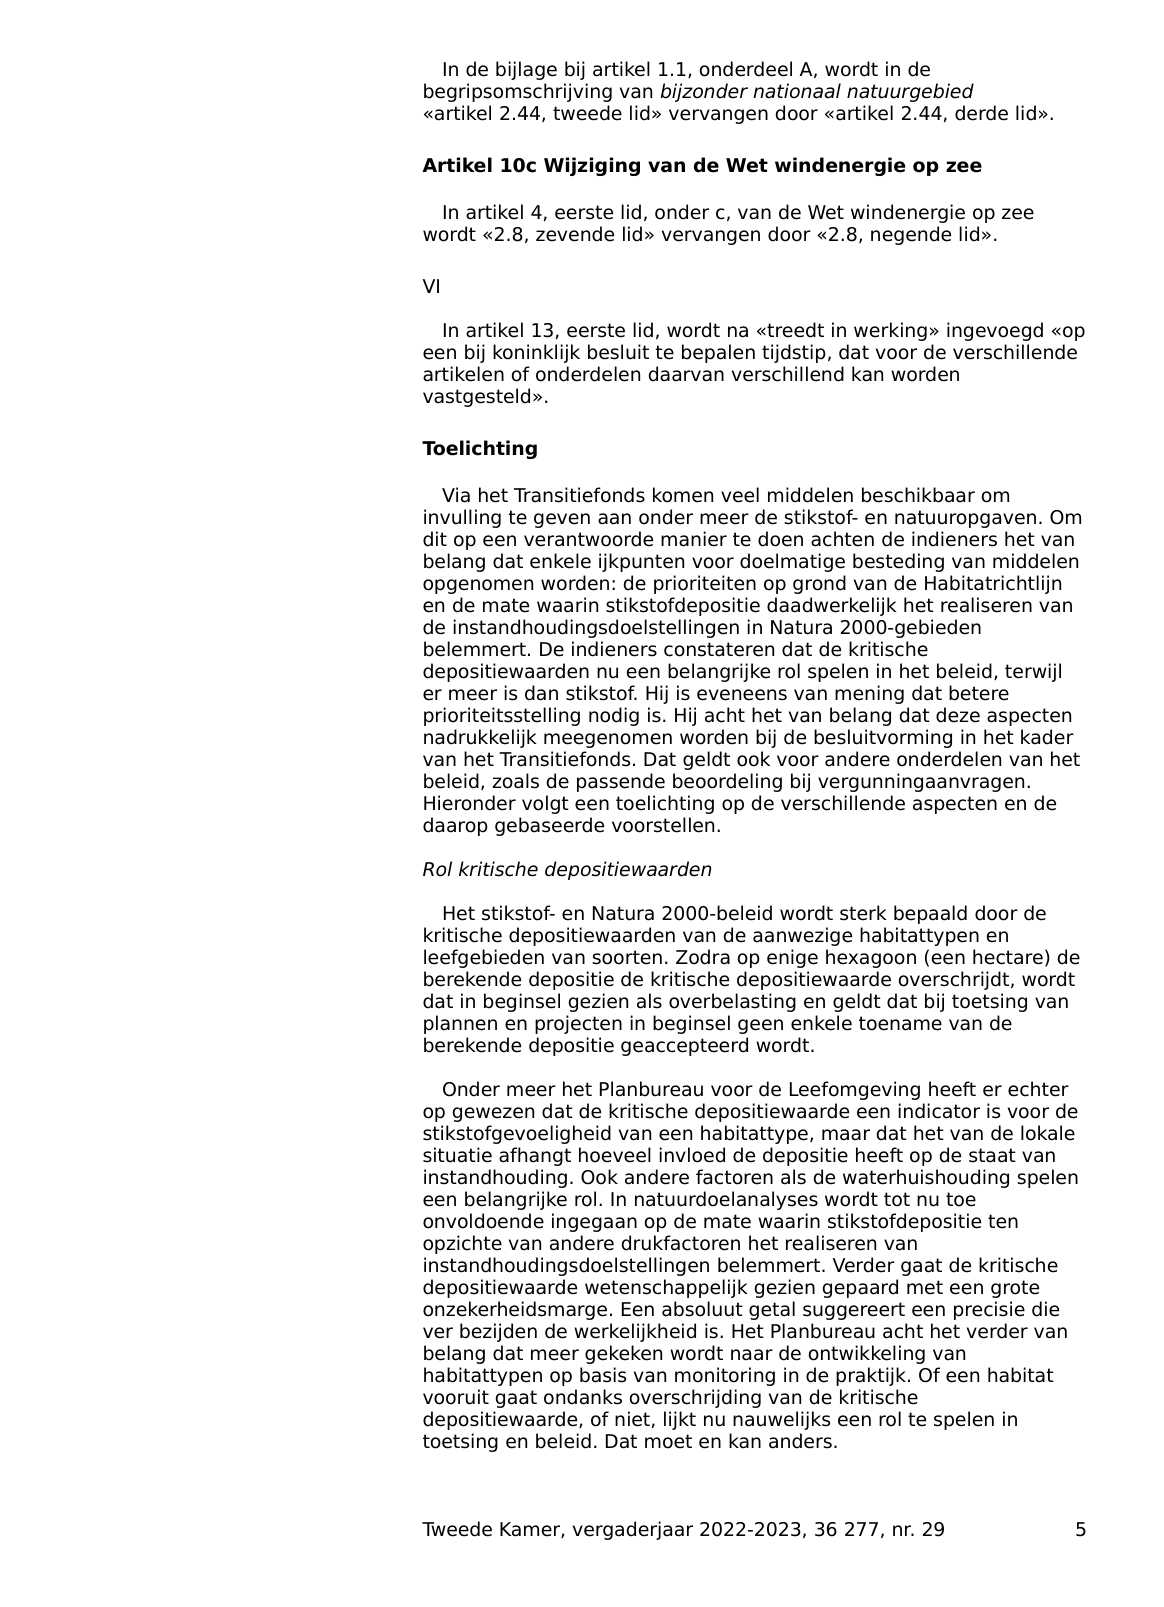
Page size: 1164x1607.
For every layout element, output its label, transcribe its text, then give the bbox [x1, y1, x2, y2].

subtitle Artikel 10c Wijziging van de Wet windenergie op zee [422, 155, 1087, 177]
text In artikel 13, eerste lid, wordt na «treedt in werking» ingevoegd «op een bij koninklijk besluit te bepalen tijdstip, dat voor de verschillende artikelen of onderdelen daarvan verschillend kan worden vastgesteld». [422, 320, 1087, 408]
text In de bijlage bij artikel 1.1, onderdeel A, wordt in de begripsomschrijving van bijzonder nationaal natuurgebied «artikel 2.44, tweede lid» vervangen door «artikel 2.44, derde lid». [422, 59, 1087, 125]
subtitle VI [422, 276, 1087, 298]
text Via het Transitiefonds komen veel middelen beschikbaar om invulling te geven aan onder meer de stikstof- en natuuropgaven. Om dit op een verantwoorde manier te doen achten de indieners het van belang dat enkele ijkpunten voor doelmatige besteding van middelen opgenomen worden: de prioriteiten op grond van de Habitatrichtlijn en de mate waarin stikstofdepositie daadwerkelijk het realiseren van de instandhoudingsdoelstellingen in Natura 2000-gebieden belemmert. De indieners constateren dat de kritische depositiewaarden nu een belangrijke rol spelen in het beleid, terwijl er meer is dan stikstof. Hij is eveneens van mening dat betere prioriteitsstelling nodig is. Hij acht het van belang dat deze aspecten nadrukkelijk meegenomen worden bij de besluitvorming in het kader van het Transitiefonds. Dat geldt ook voor andere onderdelen van het beleid, zoals de passende beoordeling bij vergunningaanvragen. Hieronder volgt een toelichting op de verschillende aspecten en de daarop gebaseerde voorstellen. [422, 485, 1087, 837]
text Het stikstof- en Natura 2000-beleid wordt sterk bepaald door de kritische depositiewaarden van de aanwezige habitattypen en leefgebieden van soorten. Zodra op enige hexagoon (een hectare) de berekende depositie de kritische depositiewaarde overschrijdt, wordt dat in beginsel gezien als overbelasting en geldt dat bij toetsing van plannen en projecten in beginsel geen enkele toename van de berekende depositie geaccepteerd wordt. [422, 903, 1087, 1057]
subtitle Toelichting [422, 438, 1087, 460]
text In artikel 4, eerste lid, onder c, van de Wet windenergie op zee wordt «2.8, zevende lid» vervangen door «2.8, negende lid». [422, 202, 1087, 246]
text Onder meer het Planbureau voor de Leefomgeving heeft er echter op gewezen dat de kritische depositiewaarde een indicator is voor de stikstofgevoeligheid van een habitattype, maar dat het van de lokale situatie afhangt hoeveel invloed de depositie heeft op de staat van instandhouding. Ook andere factoren als de waterhuishouding spelen een belangrijke rol. In natuurdoelanalyses wordt tot nu toe onvoldoende ingegaan op de mate waarin stikstofdepositie ten opzichte van andere drukfactoren het realiseren van instandhoudingsdoelstellingen belemmert. Verder gaat de kritische depositiewaarde wetenschappelijk gezien gepaard met een grote onzekerheidsmarge. Een absoluut getal suggereert een precisie die ver bezijden de werkelijkheid is. Het Planbureau acht het verder van belang dat meer gekeken wordt naar de ontwikkeling van habitattypen op basis van monitoring in de praktijk. Of een habitat vooruit gaat ondanks overschrijding van de kritische depositiewaarde, of niet, lijkt nu nauwelijks een rol te spelen in toetsing en beleid. Dat moet en kan anders. [422, 1079, 1087, 1453]
subtitle Rol kritische depositiewaarden [422, 859, 1087, 881]
